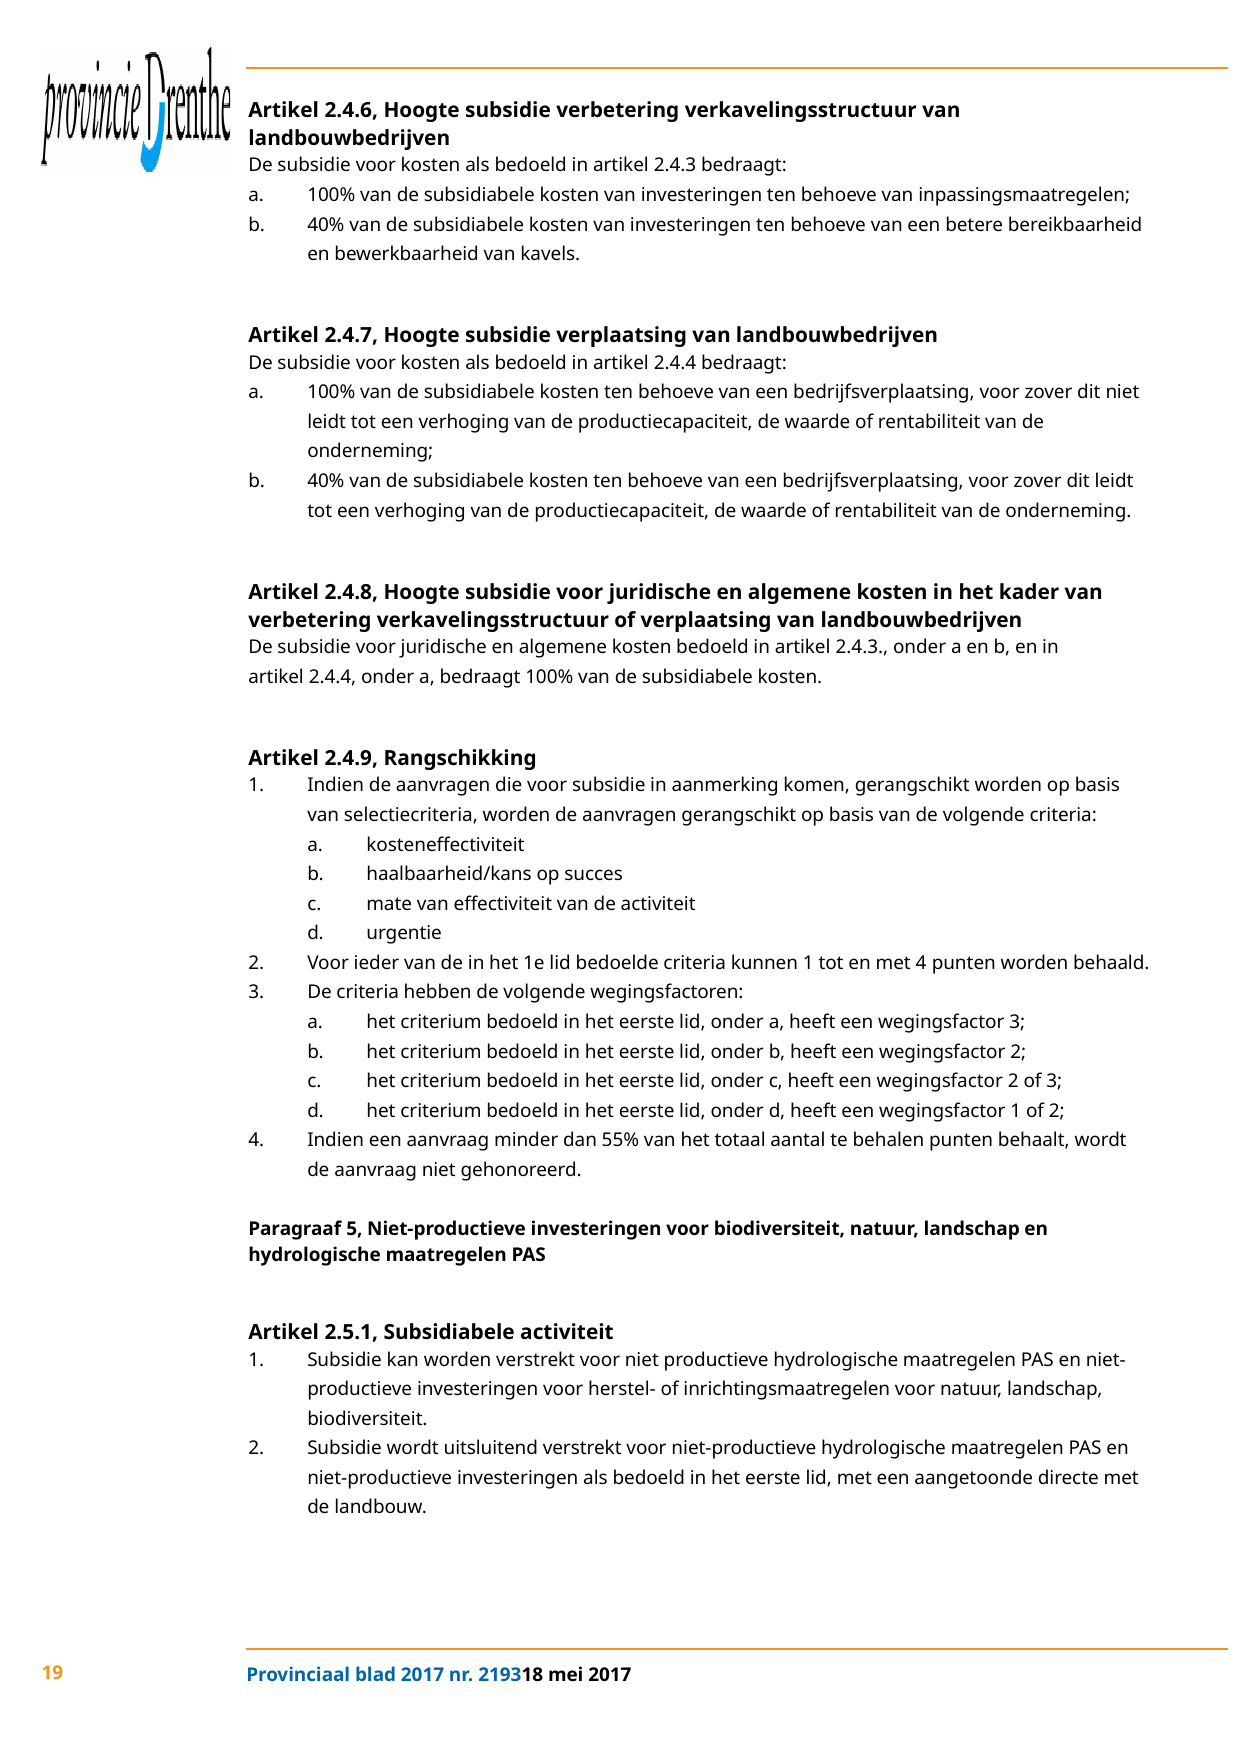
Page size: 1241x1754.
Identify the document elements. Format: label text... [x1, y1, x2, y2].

text Artikel 2.4.6, Hoogte subsidie verbetering verkavelingsstructuur van landbouwbedrijven [248, 95, 1152, 152]
text Artikel 2.4.9, Rangschikking [248, 743, 1152, 772]
list het criterium bedoeld in het eerste lid, onder c, heeft een wegingsfactor 2 of 3; [307, 1067, 1152, 1093]
text De subsidie voor kosten als bedoeld in artikel 2.4.4 bedraagt: [248, 349, 1152, 374]
list haalbaarheid/kans op succes [307, 860, 1152, 886]
list 100% van de subsidiabele kosten ten behoeve van een bedrijfsverplaatsing, voor zover dit niet leidt tot een verhoging van de productiecapaciteit, de waarde of rentabiliteit van de onderneming; [248, 378, 1152, 463]
list Subsidie wordt uitsluitend verstrekt voor niet-productieve hydrologische maatregelen PAS en niet-productieve investeringen als bedoeld in het eerste lid, met een aangetoonde directe met de landbouw. [248, 1434, 1152, 1519]
list het criterium bedoeld in het eerste lid, onder d, heeft een wegingsfactor 1 of 2; [307, 1097, 1152, 1123]
list Indien de aanvragen die voor subsidie in aanmerking komen, gerangschikt worden op basis van selectiecriteria, worden de aanvragen gerangschikt op basis van de volgende criteria: [248, 772, 1152, 827]
text Paragraaf 5, Niet-productieve investeringen voor biodiversiteit, natuur, landschap en hydrologische maatregelen PAS [248, 1215, 1152, 1267]
list urgentie [307, 919, 1152, 945]
list kosteneffectiviteit [307, 831, 1152, 857]
text De subsidie voor kosten als bedoeld in artikel 2.4.3 bedraagt: [248, 152, 1152, 177]
text Artikel 2.4.7, Hoogte subsidie verplaatsing van landbouwbedrijven [248, 320, 1152, 349]
picture [41, 47, 231, 172]
list Indien een aanvraag minder dan 55% van het totaal aantal te behalen punten behaalt, wordt de aanvraag niet gehonoreerd. [248, 1127, 1152, 1182]
text De subsidie voor juridische en algemene kosten bedoeld in artikel 2.4.3., onder a en b, en in artikel 2.4.4, onder a, bedraagt 100% van de subsidiabele kosten. [248, 634, 1152, 689]
list het criterium bedoeld in het eerste lid, onder b, heeft een wegingsfactor 2; [307, 1038, 1152, 1064]
list mate van effectiviteit van de activiteit [307, 890, 1152, 916]
list 40% van de subsidiabele kosten ten behoeve van een bedrijfsverplaatsing, voor zover dit leidt tot een verhoging van de productiecapaciteit, de waarde of rentabiliteit van de onderneming. [248, 467, 1152, 522]
text Artikel 2.5.1, Subsidiabele activiteit [248, 1317, 1152, 1346]
list het criterium bedoeld in het eerste lid, onder a, heeft een wegingsfactor 3; [307, 1008, 1152, 1034]
list De criteria hebben de volgende wegingsfactoren: [248, 979, 1152, 1004]
list 40% van de subsidiabele kosten van investeringen ten behoeve van een betere bereikbaarheid en bewerkbaarheid van kavels. [248, 211, 1152, 266]
list Voor ieder van de in het 1e lid bedoelde criteria kunnen 1 tot en met 4 punten worden behaald. [248, 949, 1152, 975]
list Subsidie kan worden verstrekt voor niet productieve hydrologische maatregelen PAS en niet-productieve investeringen voor herstel- of inrichtingsmaatregelen voor natuur, landschap, biodiversiteit. [248, 1346, 1152, 1431]
text Artikel 2.4.8, Hoogte subsidie voor juridische en algemene kosten in het kader van verbetering verkavelingsstructuur of verplaatsing van landbouwbedrijven [248, 577, 1152, 634]
list 100% van de subsidiabele kosten van investeringen ten behoeve van inpassingsmaatregelen; [248, 181, 1152, 207]
